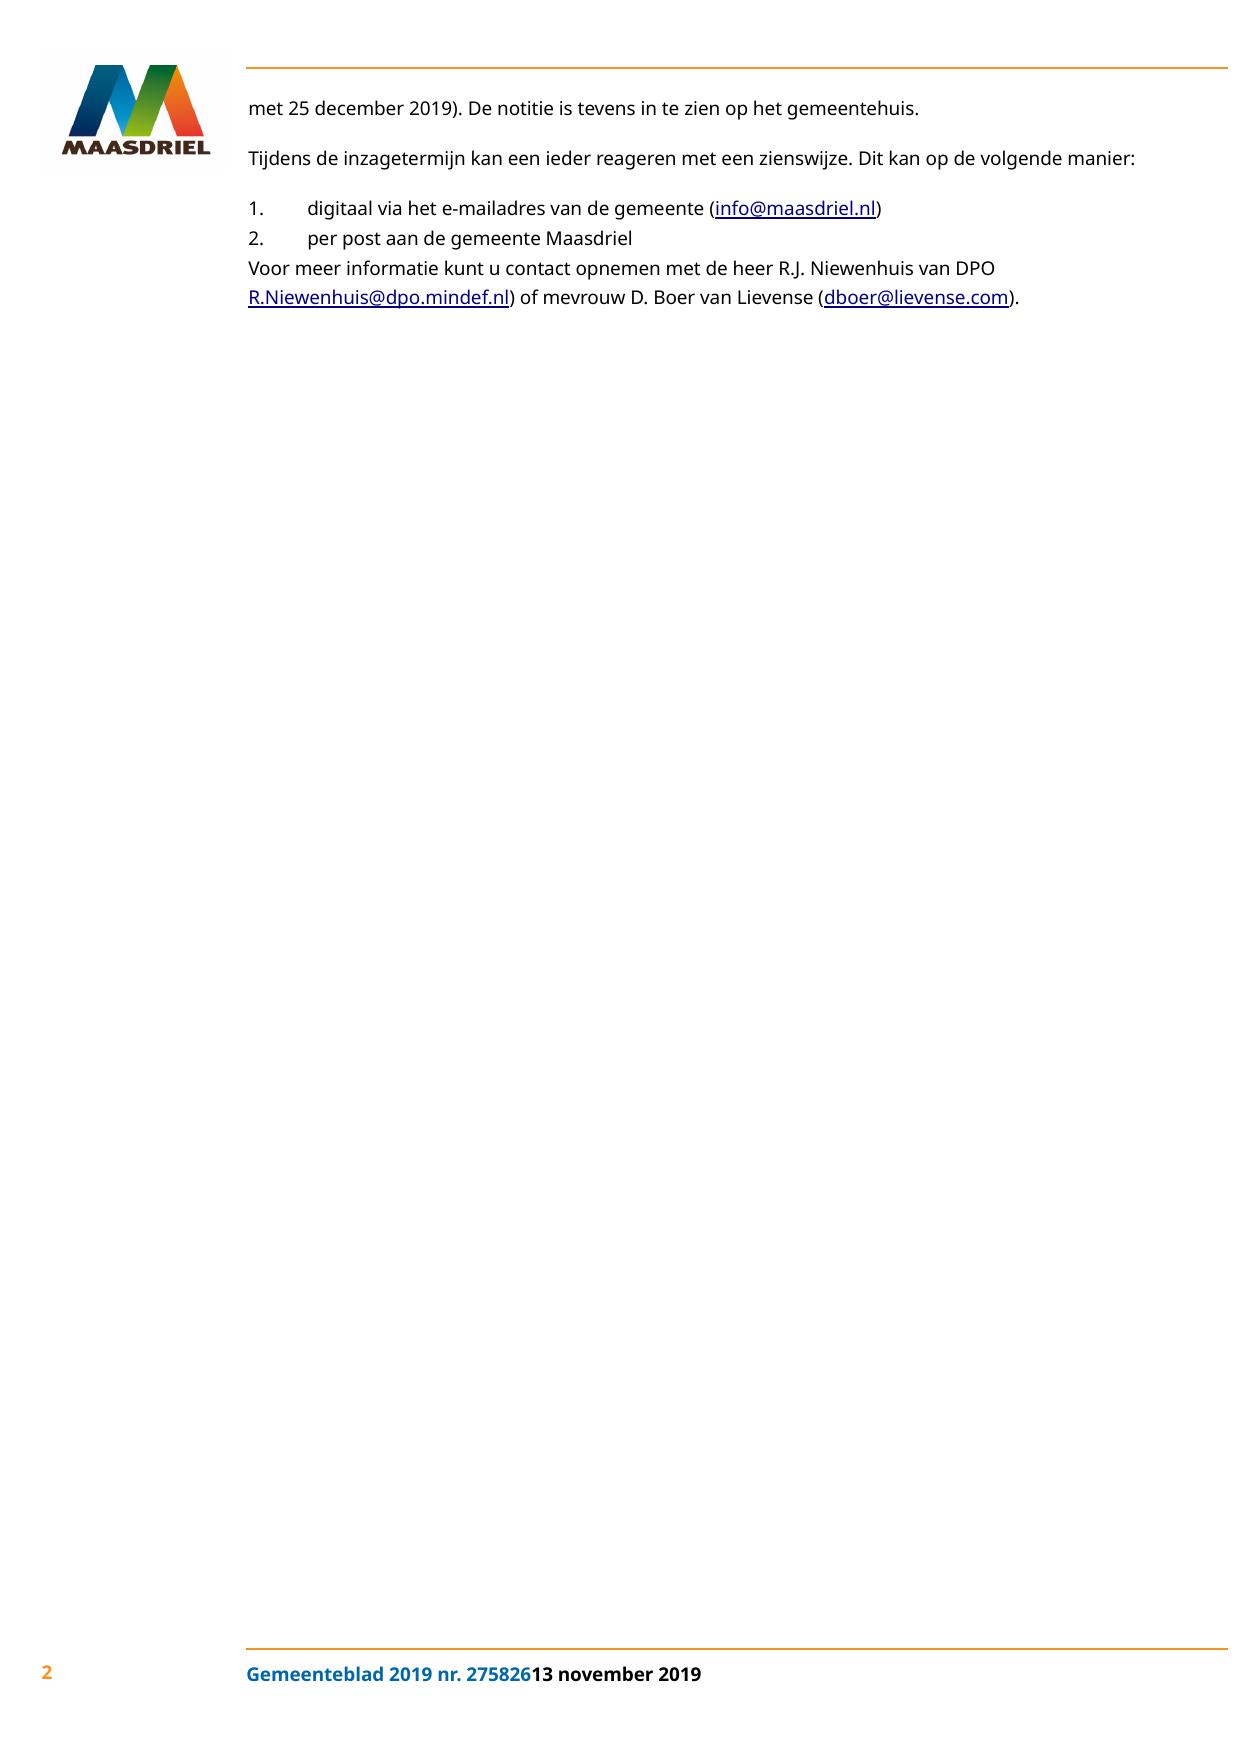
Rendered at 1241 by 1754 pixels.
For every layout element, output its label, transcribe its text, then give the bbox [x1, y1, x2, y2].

text Tijdens de inzagetermijn kan een ieder reageren met een zienswijze. Dit kan op de volgende manier: [248, 145, 1152, 171]
list digitaal via het e-mailadres van de gemeente (info@maasdriel.nl) [248, 196, 1152, 221]
text Voor meer informatie kunt u contact opnemen met de heer R.J. Niewenhuis van DPO R.Niewenhuis@dpo.mindef.nl) of mevrouw D. Boer van Lievense (dboer@lievense.com). [248, 255, 1152, 310]
picture [41, 47, 231, 172]
list per post aan de gemeente Maasdriel [248, 225, 1152, 251]
text met 25 december 2019). De notitie is tevens in te zien op het gemeentehuis. [248, 95, 1152, 121]
